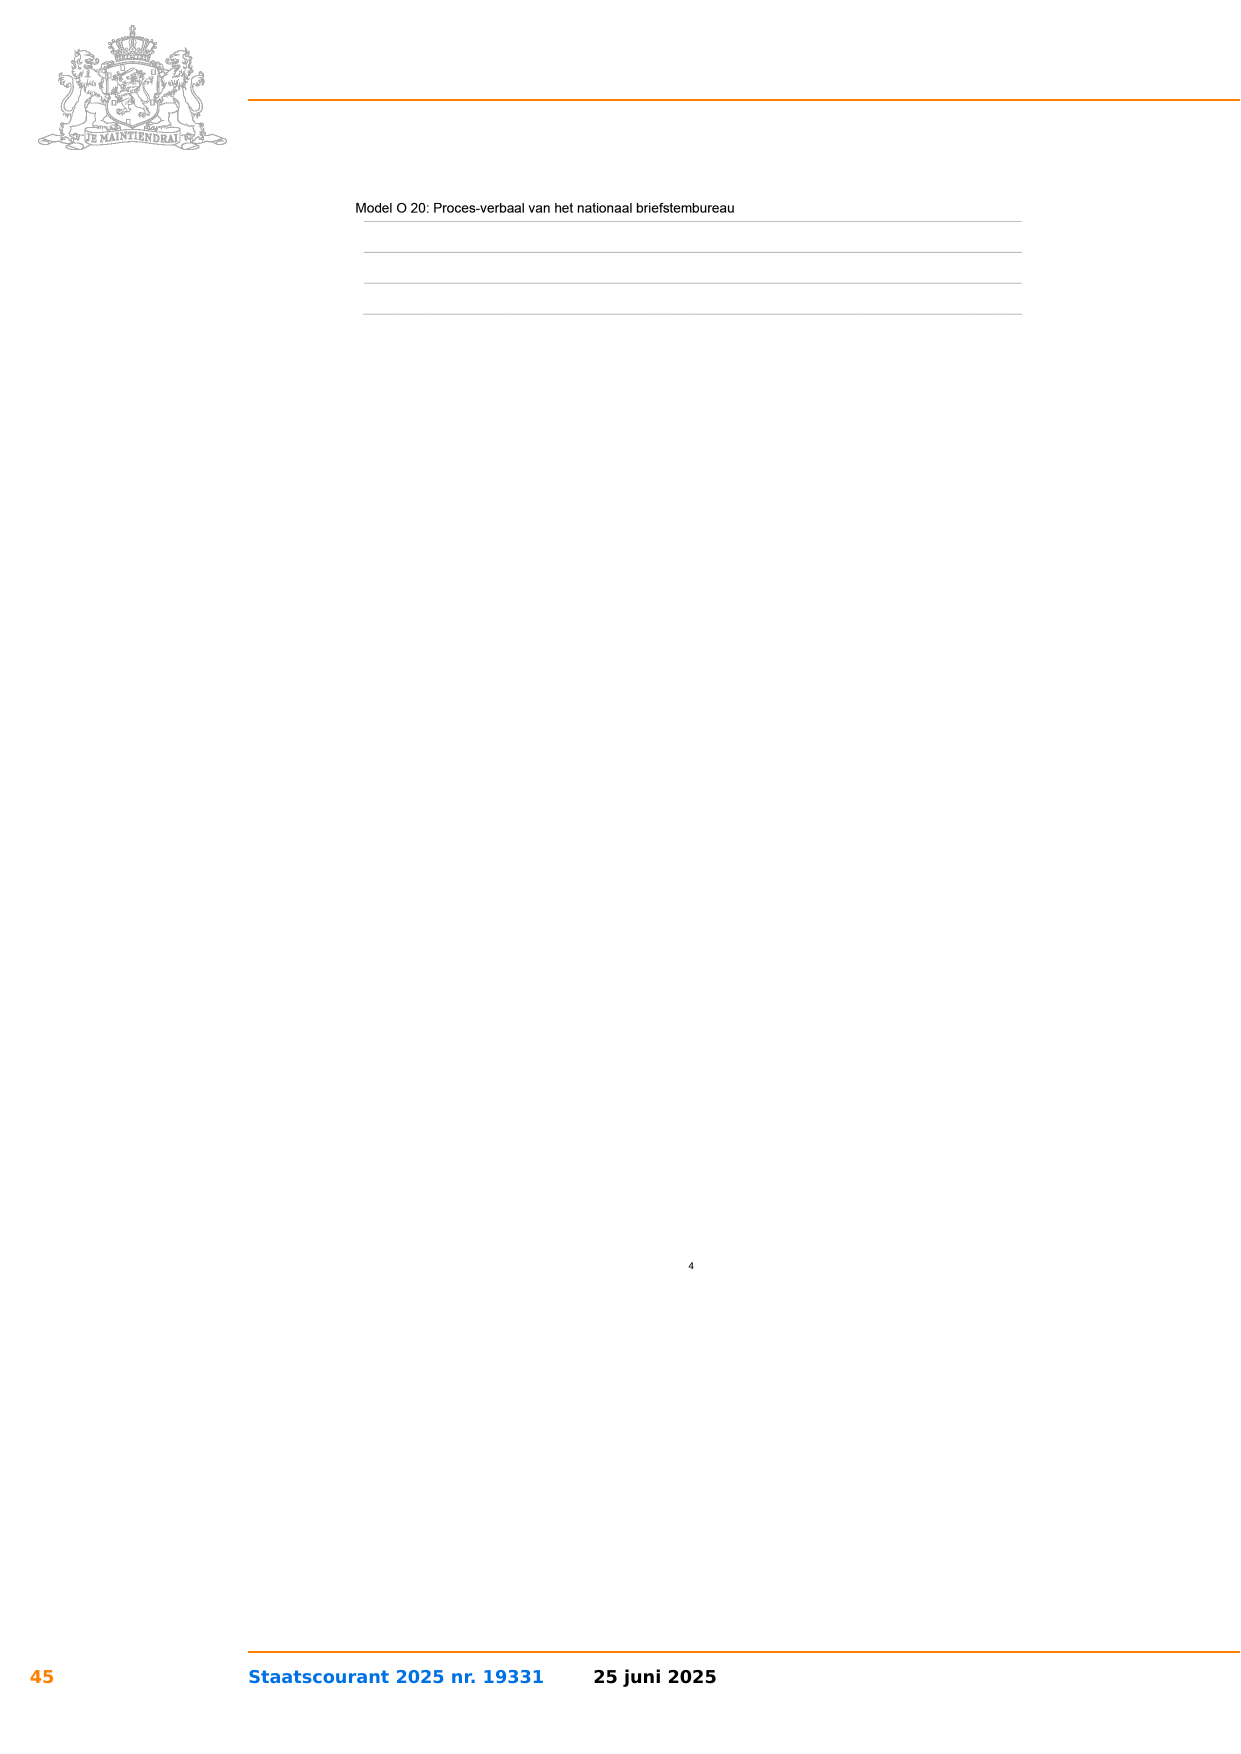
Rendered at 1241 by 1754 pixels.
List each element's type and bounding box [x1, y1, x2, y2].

picture [248, 151, 1134, 1298]
picture [38, 25, 227, 150]
